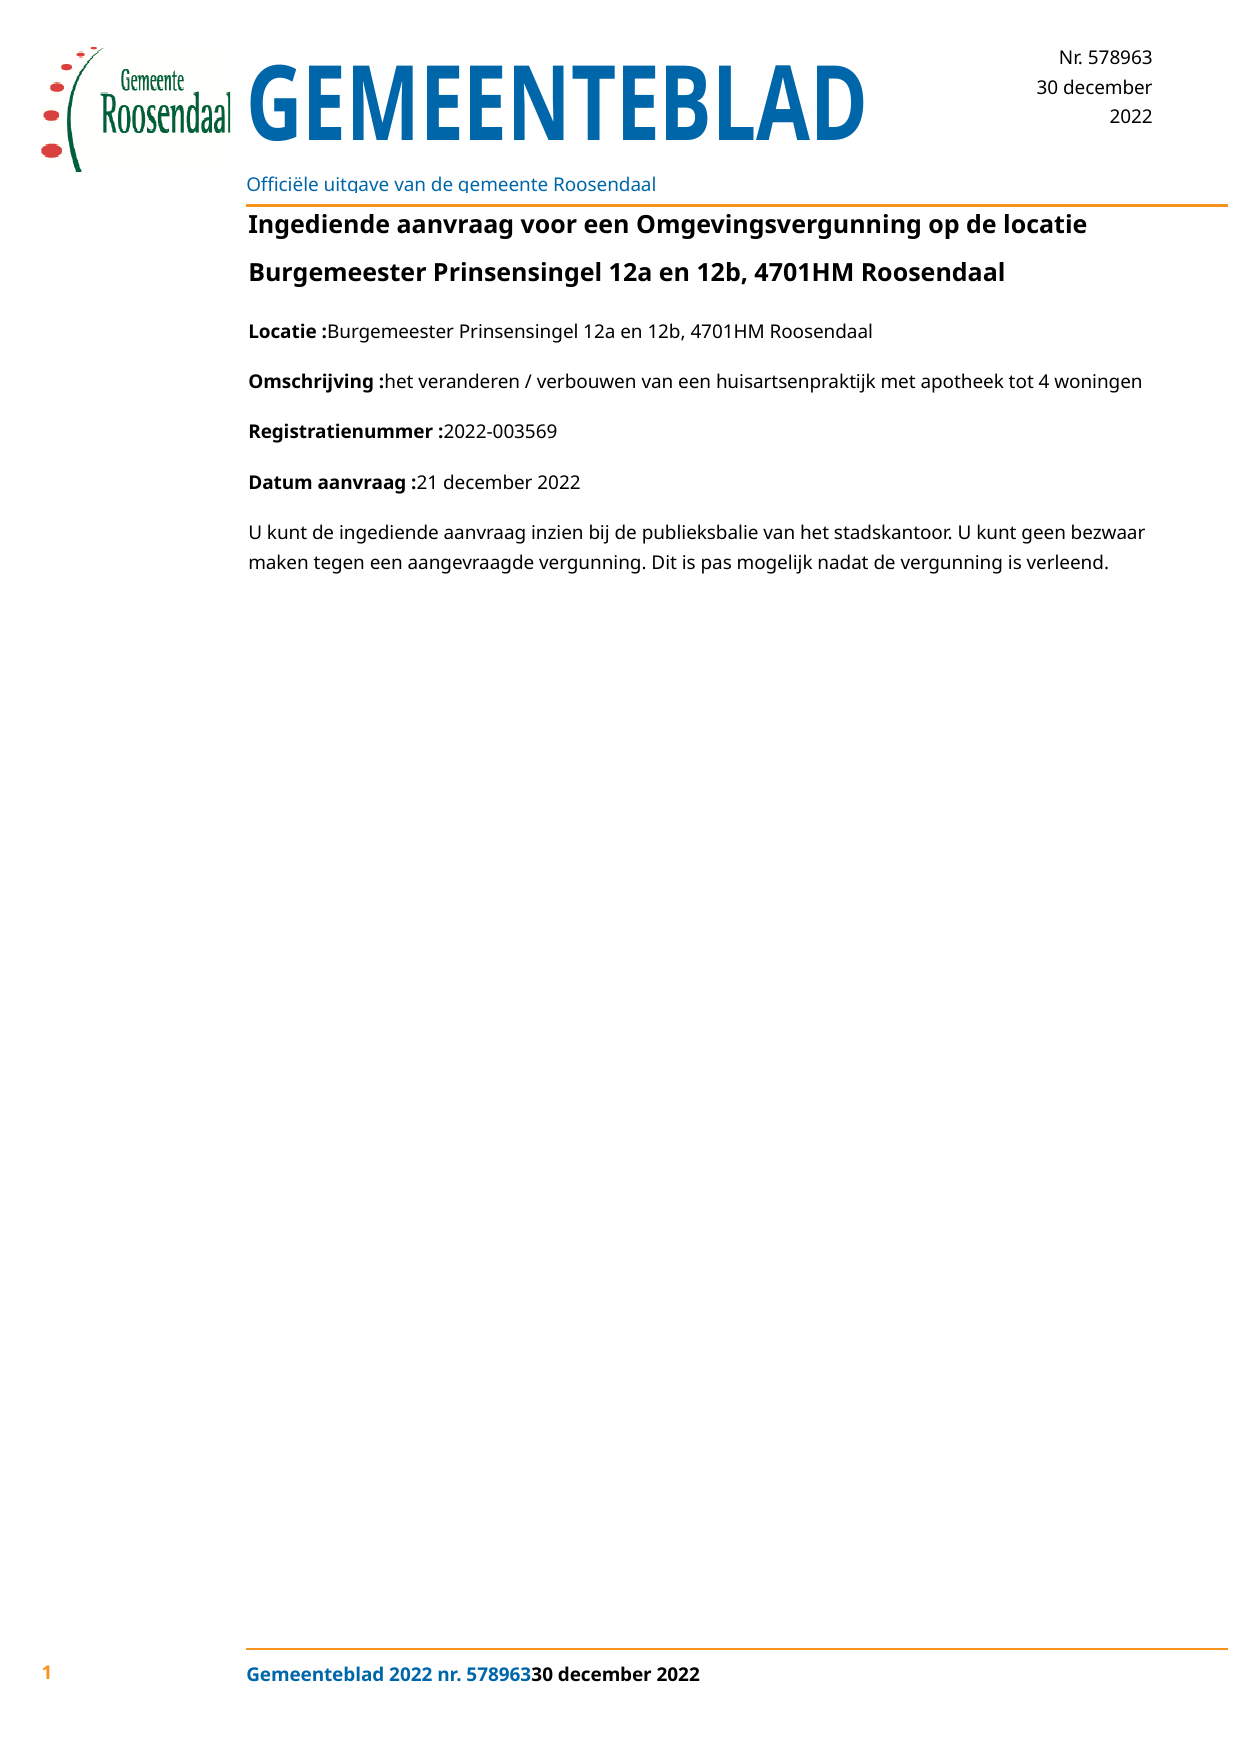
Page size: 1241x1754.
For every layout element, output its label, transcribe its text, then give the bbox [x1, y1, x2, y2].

text U kunt de ingediende aanvraag inzien bij de publieksbalie van het stadskantoor. U kunt geen bezwaar maken tegen een aangevraagde vergunning. Dit is pas mogelijk nadat de vergunning is verleend. [248, 519, 1152, 575]
text Locatie :Burgemeester Prinsensingel 12a en 12b, 4701HM Roosendaal [248, 318, 1152, 344]
picture [41, 47, 231, 172]
text Registratienummer :2022-003569 [248, 419, 1152, 444]
text Ingediende aanvraag voor een Omgevingsvergunning op de locatie Burgemeester Prinsensingel 12a en 12b, 4701HM Roosendaal [248, 207, 1152, 288]
text Omschrijving :het veranderen / verbouwen van een huisartsenpraktijk met apotheek tot 4 woningen [248, 368, 1152, 394]
text Datum aanvraag :21 december 2022 [248, 469, 1152, 495]
